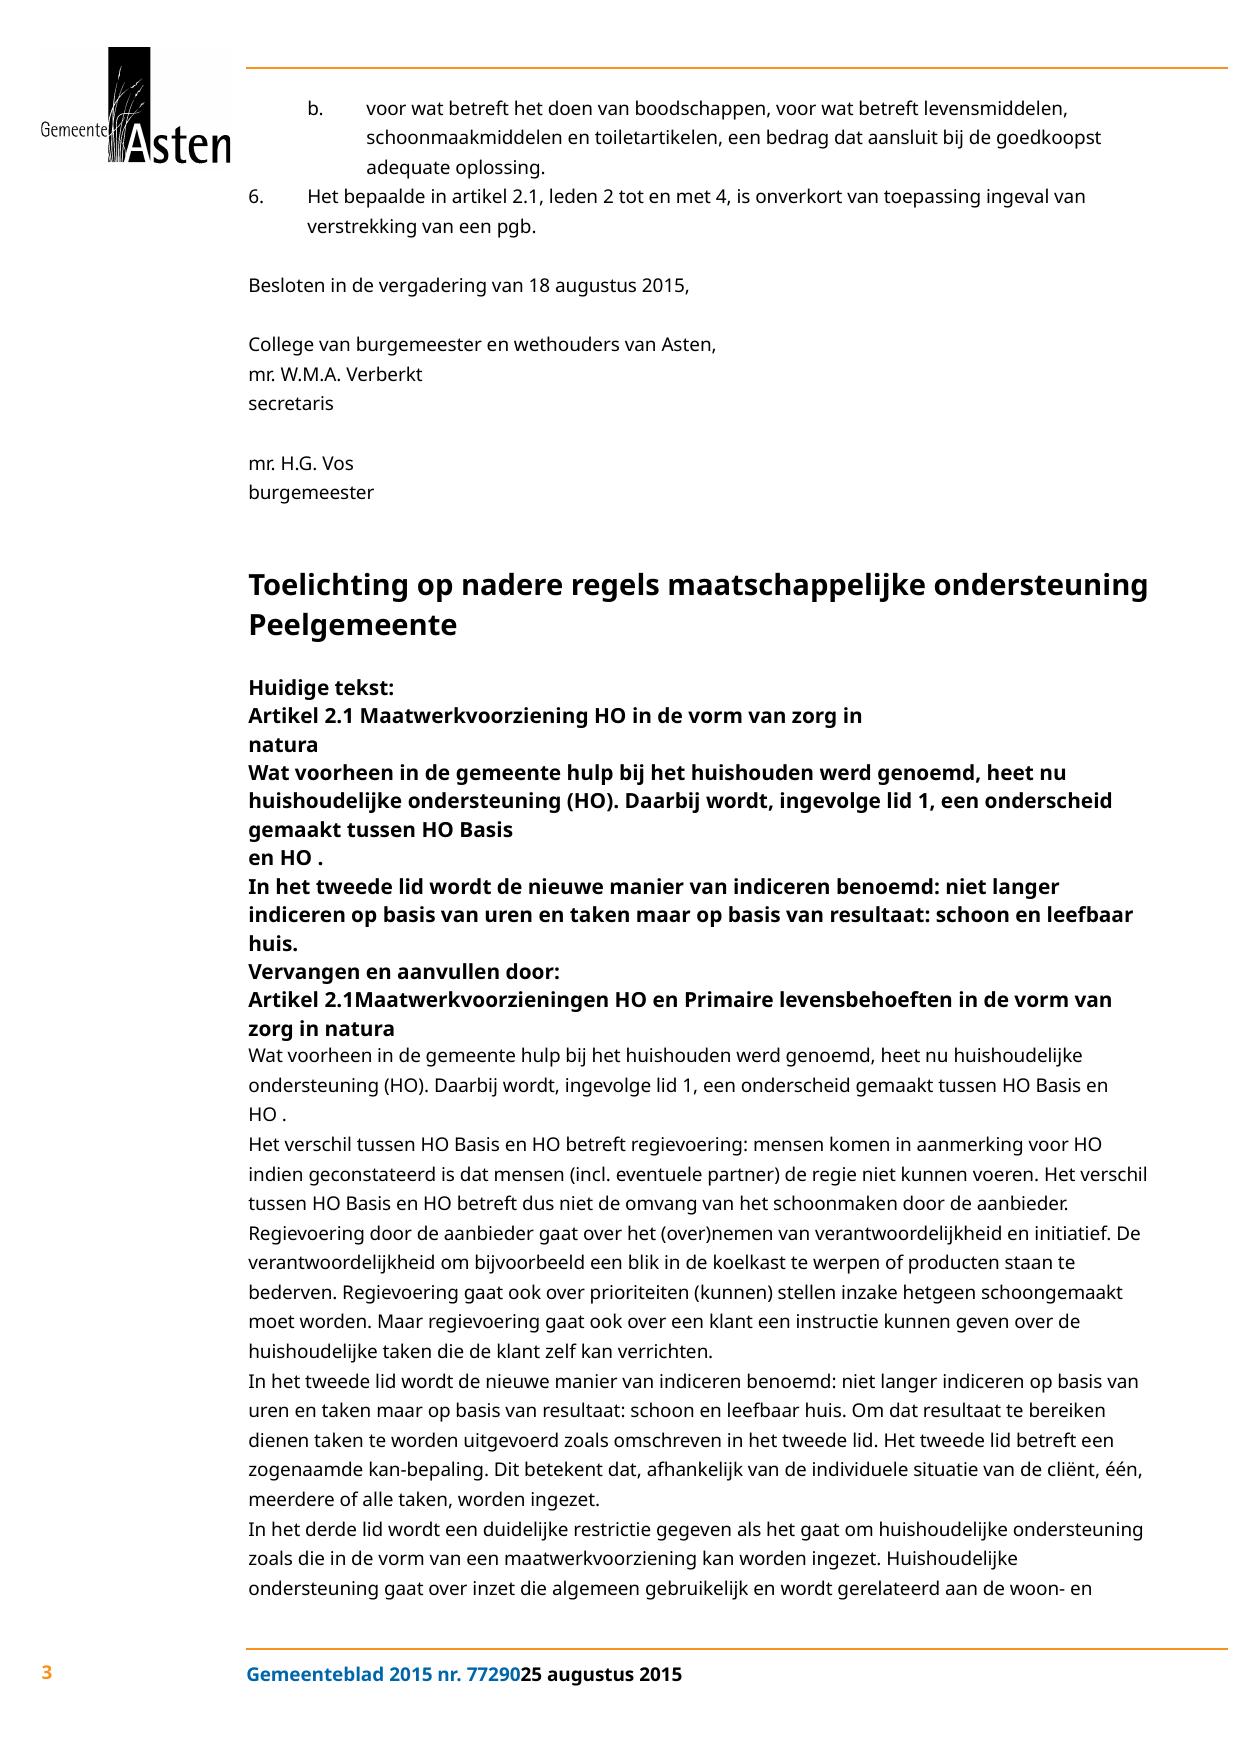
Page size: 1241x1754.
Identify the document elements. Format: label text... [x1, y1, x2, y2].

text burgemeester [248, 479, 1152, 505]
list voor wat betreft het doen van boodschappen, voor wat betreft levensmiddelen, schoonmaakmiddelen en toiletartikelen, een bedrag dat aansluit bij de goedkoopst adequate oplossing. [307, 95, 1152, 180]
text Besloten in de vergadering van 18 augustus 2015, [248, 272, 1152, 298]
text Toelichting op nadere regels maatschappelijke ondersteuning Peelgemeente [248, 564, 1152, 644]
text Wat voorheen in de gemeente hulp bij het huishouden werd genoemd, heet nu huishoudelijke ondersteuning (HO). Daarbij wordt, ingevolge lid 1, een onderscheid gemaakt tussen HO Basis [248, 758, 1152, 843]
text natura [248, 730, 1152, 758]
text In het tweede lid wordt de nieuwe manier van indiceren benoemd: niet langer indiceren op basis van uren en taken maar op basis van resultaat: schoon en leefbaar huis. [248, 872, 1152, 957]
text Het verschil tussen HO Basis en HO betreft regievoering: mensen komen in aanmerking voor HO indien geconstateerd is dat mensen (incl. eventuele partner) de regie niet kunnen voeren. Het verschil tussen HO Basis en HO betreft dus niet de omvang van het schoonmaken door de aanbieder. [248, 1131, 1152, 1216]
text Huidige tekst: [248, 673, 1152, 701]
list Het bepaalde in artikel 2.1, leden 2 tot en met 4, is onverkort van toepassing ingeval van verstrekking van een pgb. [248, 183, 1152, 239]
text Regievoering door de aanbieder gaat over het (over)nemen van verantwoordelijkheid en initiatief. De verantwoordelijkheid om bijvoorbeeld een blik in de koelkast te werpen of producten staan te bederven. Regievoering gaat ook over prioriteiten (kunnen) stellen inzake hetgeen schoongemaakt moet worden. Maar regievoering gaat ook over een klant een instructie kunnen geven over de huishoudelijke taken die de klant zelf kan verrichten. [248, 1220, 1152, 1364]
text mr. H.G. Vos [248, 450, 1152, 476]
text Artikel 2.1Maatwerkvoorzieningen HO en Primaire levensbehoeften in de vorm van zorg in natura [248, 986, 1152, 1042]
text en HO . [248, 843, 1152, 872]
text secretaris [248, 391, 1152, 416]
text Wat voorheen in de gemeente hulp bij het huishouden werd genoemd, heet nu huishoudelijke ondersteuning (HO). Daarbij wordt, ingevolge lid 1, een onderscheid gemaakt tussen HO Basis en HO . [248, 1042, 1152, 1127]
text In het tweede lid wordt de nieuwe manier van indiceren benoemd: niet langer indiceren op basis van uren en taken maar op basis van resultaat: schoon en leefbaar huis. Om dat resultaat te bereiken dienen taken te worden uitgevoerd zoals omschreven in het tweede lid. Het tweede lid betreft een zogenaamde kan-bepaling. Dit betekent dat, afhankelijk van de individuele situatie van de cliënt, één, meerdere of alle taken, worden ingezet. [248, 1368, 1152, 1512]
text College van burgemeester en wethouders van Asten, [248, 331, 1152, 357]
text In het derde lid wordt een duidelijke restrictie gegeven als het gaat om huishoudelijke ondersteuning zoals die in de vorm van een maatwerkvoorziening kan worden ingezet. Huishoudelijke ondersteuning gaat over inzet die algemeen gebruikelijk en wordt gerelateerd aan de woon- en [248, 1516, 1152, 1601]
text Vervangen en aanvullen door: [248, 957, 1152, 986]
picture [41, 47, 231, 172]
text mr. W.M.A. Verberkt [248, 361, 1152, 387]
text Artikel 2.1 Maatwerkvoorziening HO in de vorm van zorg in [248, 701, 1152, 730]
